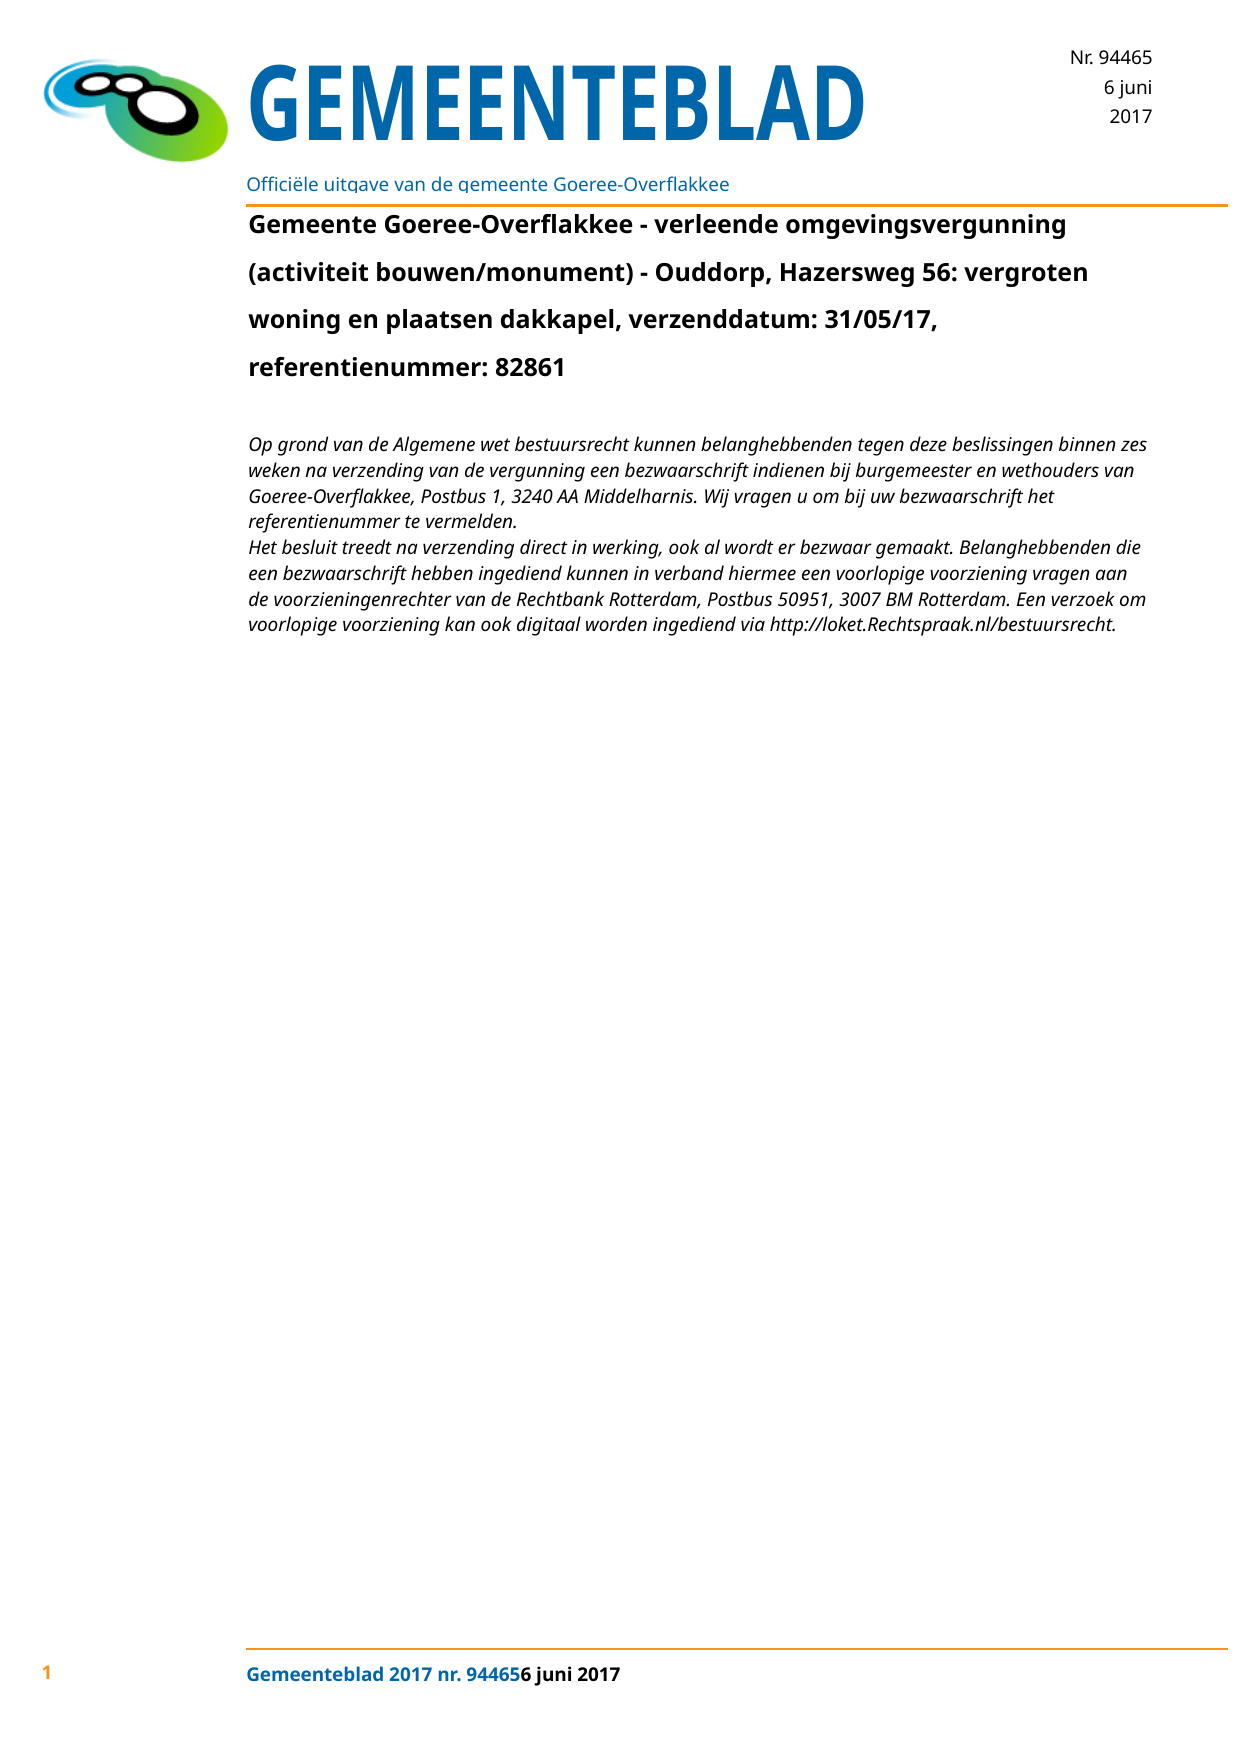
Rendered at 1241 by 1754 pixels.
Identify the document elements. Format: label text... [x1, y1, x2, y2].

text Gemeente Goeree-Overflakkee - verleende omgevingsvergunning (activiteit bouwen/monument) - Ouddorp, Hazersweg 56: vergroten woning en plaatsen dakkapel, verzenddatum: 31/05/17, referentienummer: 82861 [248, 207, 1152, 384]
text Op grond van de Algemene wet bestuursrecht kunnen belanghebbenden tegen deze beslissingen binnen zes weken na verzending van de vergunning een bezwaarschrift indienen bij burgemeester en wethouders van Goeree-Overflakkee, Postbus 1, 3240 AA Middelharnis. Wij vragen u om bij uw bezwaarschrift het referentienummer te vermelden. [248, 431, 1152, 534]
text Het besluit treedt na verzending direct in werking, ook al wordt er bezwaar gemaakt. Belanghebbenden die een bezwaarschrift hebben ingediend kunnen in verband hiermee een voorlopige voorziening vragen aan de voorzieningenrechter van de Rechtbank Rotterdam, Postbus 50951, 3007 BM Rotterdam. Een verzoek om voorlopige voorziening kan ook digitaal worden ingediend via http://loket.Rechtspraak.nl/bestuursrecht. [248, 534, 1152, 637]
picture [41, 47, 231, 172]
